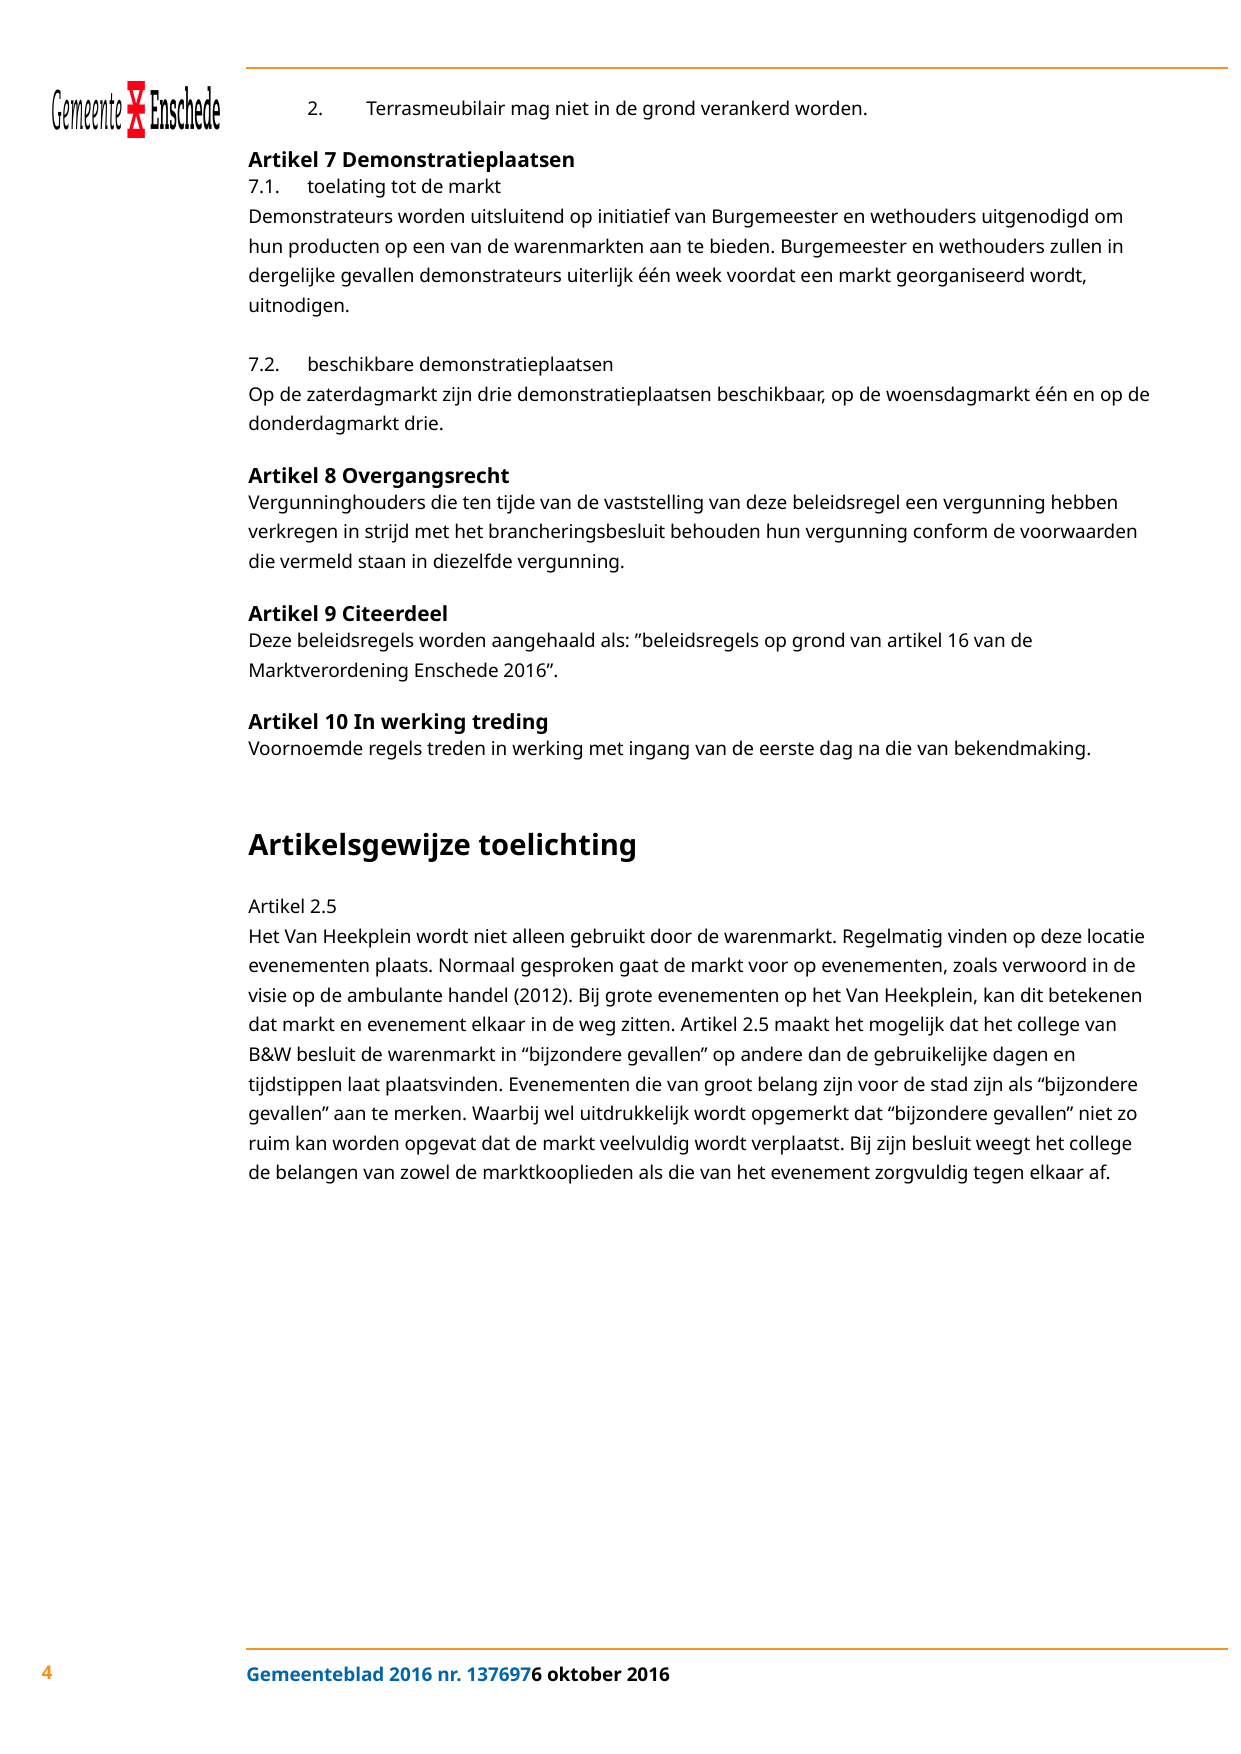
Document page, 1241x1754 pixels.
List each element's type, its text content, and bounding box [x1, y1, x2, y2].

text Demonstrateurs worden uitsluitend op initiatief van Burgemeester en wethouders uitgenodigd om hun producten op een van de warenmarkten aan te bieden. Burgemeester en wethouders zullen in dergelijke gevallen demonstrateurs uiterlijk één week voordat een markt georganiseerd wordt, uitnodigen. [248, 203, 1152, 318]
list beschikbare demonstratieplaatsen [248, 351, 1152, 377]
text Artikelsgewijze toelichting [248, 824, 1152, 864]
text Het Van Heekplein wordt niet alleen gebruikt door de warenmarkt. Regelmatig vinden op deze locatie evenementen plaats. Normaal gesproken gaat de markt voor op evenementen, zoals verwoord in de visie op de ambulante handel (2012). Bij grote evenementen op het Van Heekplein, kan dit betekenen dat markt en evenement elkaar in de weg zitten. Artikel 2.5 maakt het mogelijk dat het college van B&W besluit de warenmarkt in “bijzondere gevallen” op andere dan de gebruikelijke dagen en tijdstippen laat plaatsvinden. Evenementen die van groot belang zijn voor de stad zijn als “bijzondere gevallen” aan te merken. Waarbij wel uitdrukkelijk wordt opgemerkt dat “bijzondere gevallen” niet zo ruim kan worden opgevat dat de markt veelvuldig wordt verplaatst. Bij zijn besluit weegt het college de belangen van zowel de marktkooplieden als die van het evenement zorgvuldig tegen elkaar af. [248, 923, 1152, 1185]
text Artikel 2.5 [248, 893, 1152, 919]
text Artikel 9 Citeerdeel [248, 599, 1152, 627]
text Artikel 7 Demonstratieplaatsen [248, 145, 1152, 174]
text Vergunninghouders die ten tijde van de vaststelling van deze beleidsregel een vergunning hebben verkregen in strijd met het brancheringsbesluit behouden hun vergunning conform de voorwaarden die vermeld staan in diezelfde vergunning. [248, 489, 1152, 574]
text Voornoemde regels treden in werking met ingang van de eerste dag na die van bekendmaking. [248, 736, 1152, 761]
text Artikel 10 In werking treding [248, 707, 1152, 736]
text Deze beleidsregels worden aangehaald als: ”beleidsregels op grond van artikel 16 van de Marktverordening Enschede 2016”. [248, 627, 1152, 682]
list toelating tot de markt [248, 174, 1152, 199]
text Artikel 8 Overgangsrecht [248, 461, 1152, 489]
text Op de zaterdagmarkt zijn drie demonstratieplaatsen beschikbaar, op de woensdagmarkt één en op de donderdagmarkt drie. [248, 381, 1152, 436]
picture [41, 47, 231, 172]
list Terrasmeubilair mag niet in de grond verankerd worden. [307, 95, 1152, 121]
